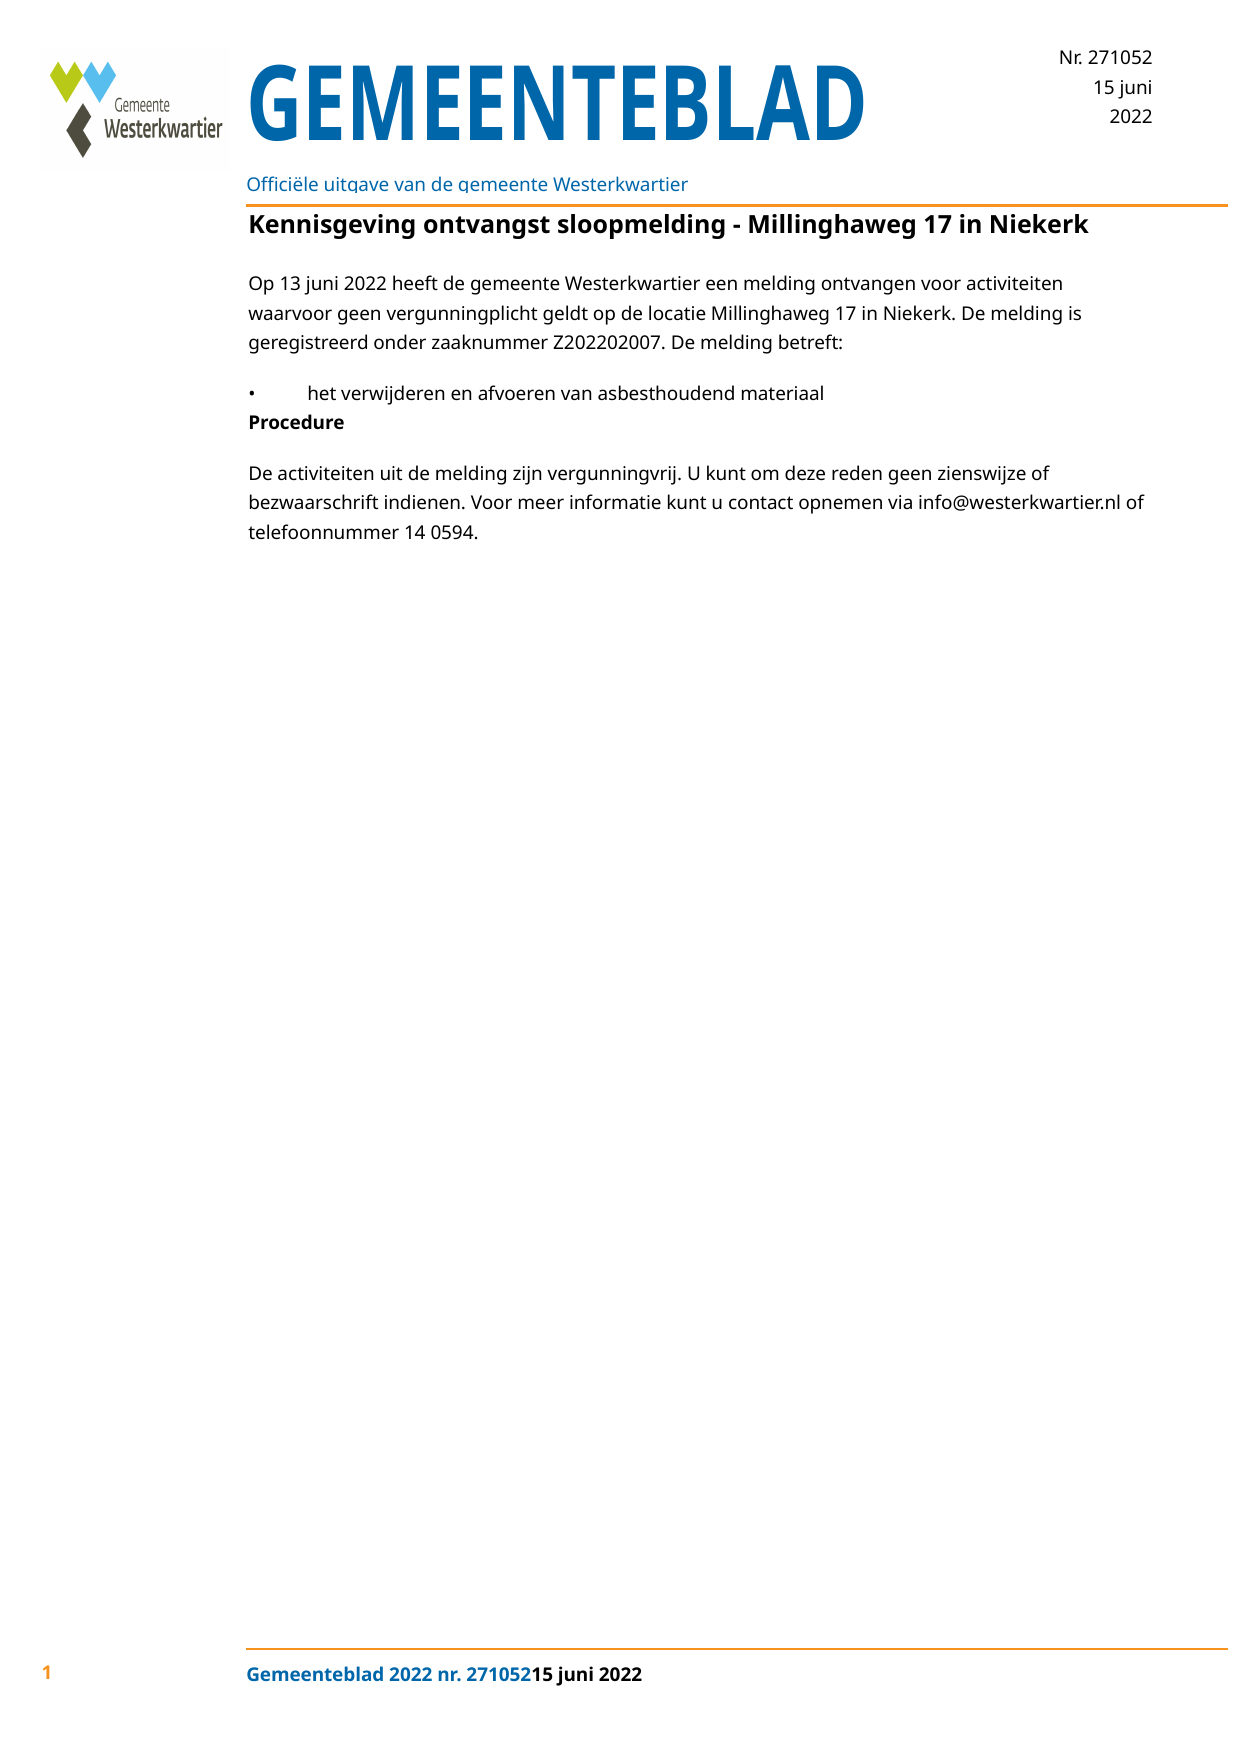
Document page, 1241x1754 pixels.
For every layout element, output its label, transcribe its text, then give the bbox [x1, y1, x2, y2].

list het verwijderen en afvoeren van asbesthoudend materiaal [248, 380, 1152, 406]
text Op 13 juni 2022 heeft de gemeente Westerkwartier een melding ontvangen voor activiteiten waarvoor geen vergunningplicht geldt op de locatie Millinghaweg 17 in Niekerk. De melding is geregistreerd onder zaaknummer Z202202007. De melding betreft: [248, 270, 1152, 355]
text Kennisgeving ontvangst sloopmelding - Millinghaweg 17 in Niekerk [248, 207, 1152, 241]
picture [41, 47, 231, 172]
text De activiteiten uit de melding zijn vergunningvrij. U kunt om deze reden geen zienswijze of bezwaarschrift indienen. Voor meer informatie kunt u contact opnemen via info@westerkwartier.nl of telefoonnummer 14 0594. [248, 460, 1152, 545]
text Procedure [248, 409, 1152, 435]
